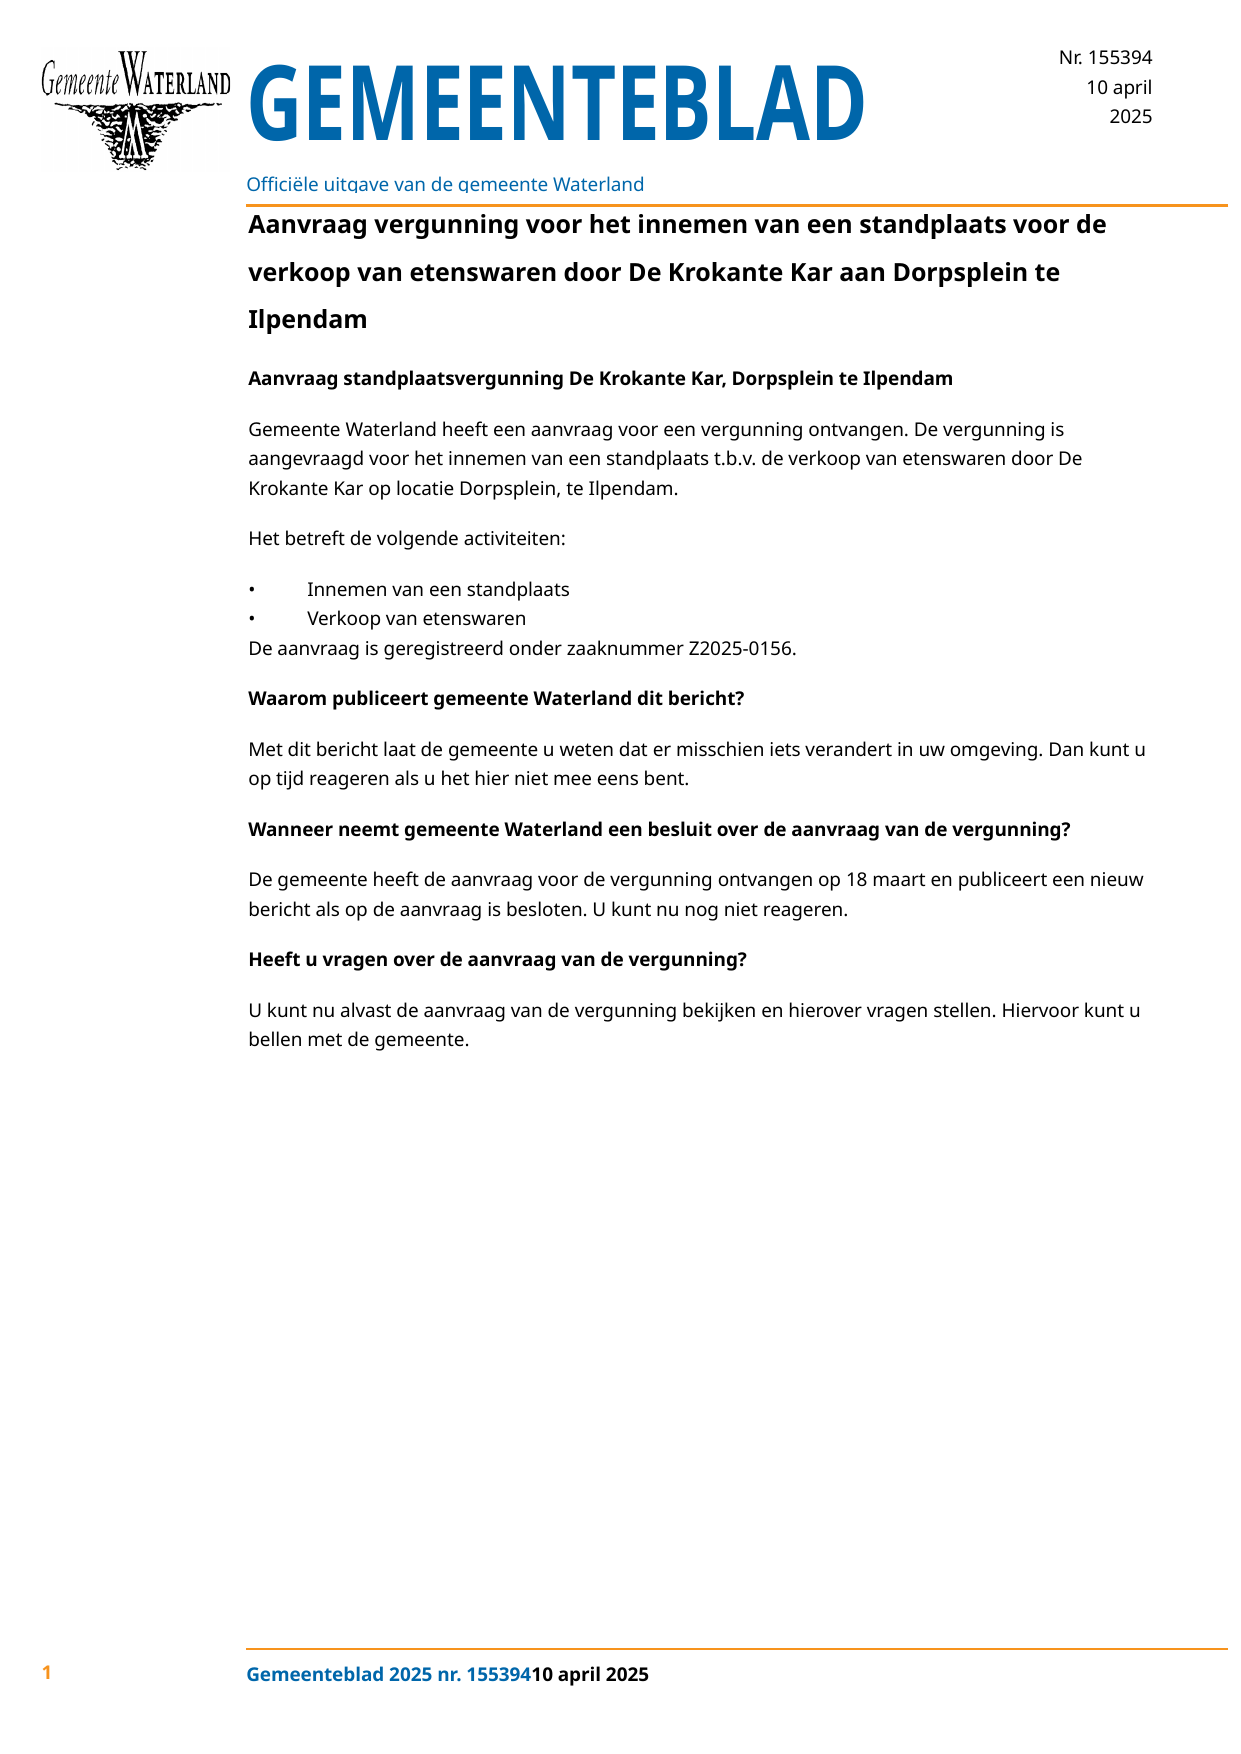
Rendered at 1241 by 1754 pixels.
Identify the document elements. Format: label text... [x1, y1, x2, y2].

text De gemeente heeft de aanvraag voor de vergunning ontvangen op 18 maart en publiceert een nieuw bericht als op de aanvraag is besloten. U kunt nu nog niet reageren. [248, 866, 1152, 922]
list Verkoop van etenswaren [248, 606, 1152, 631]
text Heeft u vragen over de aanvraag van de vergunning? [248, 946, 1152, 972]
text Aanvraag standplaatsvergunning De Krokante Kar, Dorpsplein te Ilpendam [248, 366, 1152, 391]
text Het betreft de volgende activiteiten: [248, 526, 1152, 551]
text Wanneer neemt gemeente Waterland een besluit over de aanvraag van de vergunning? [248, 816, 1152, 842]
text Waarom publiceert gemeente Waterland dit bericht? [248, 686, 1152, 711]
text Gemeente Waterland heeft een aanvraag voor een vergunning ontvangen. De vergunning is aangevraagd voor het innemen van een standplaats t.b.v. de verkoop van etenswaren door De Krokante Kar op locatie Dorpsplein, te Ilpendam. [248, 416, 1152, 501]
text Aanvraag vergunning voor het innemen van een standplaats voor de verkoop van etenswaren door De Krokante Kar aan Dorpsplein te Ilpendam [248, 207, 1152, 336]
list Innemen van een standplaats [248, 576, 1152, 602]
text De aanvraag is geregistreerd onder zaaknummer Z2025-0156. [248, 635, 1152, 661]
text Met dit bericht laat de gemeente u weten dat er misschien iets verandert in uw omgeving. Dan kunt u op tijd reageren als u het hier niet mee eens bent. [248, 736, 1152, 791]
picture [41, 47, 231, 172]
text U kunt nu alvast de aanvraag van de vergunning bekijken en hierover vragen stellen. Hiervoor kunt u bellen met de gemeente. [248, 997, 1152, 1052]
